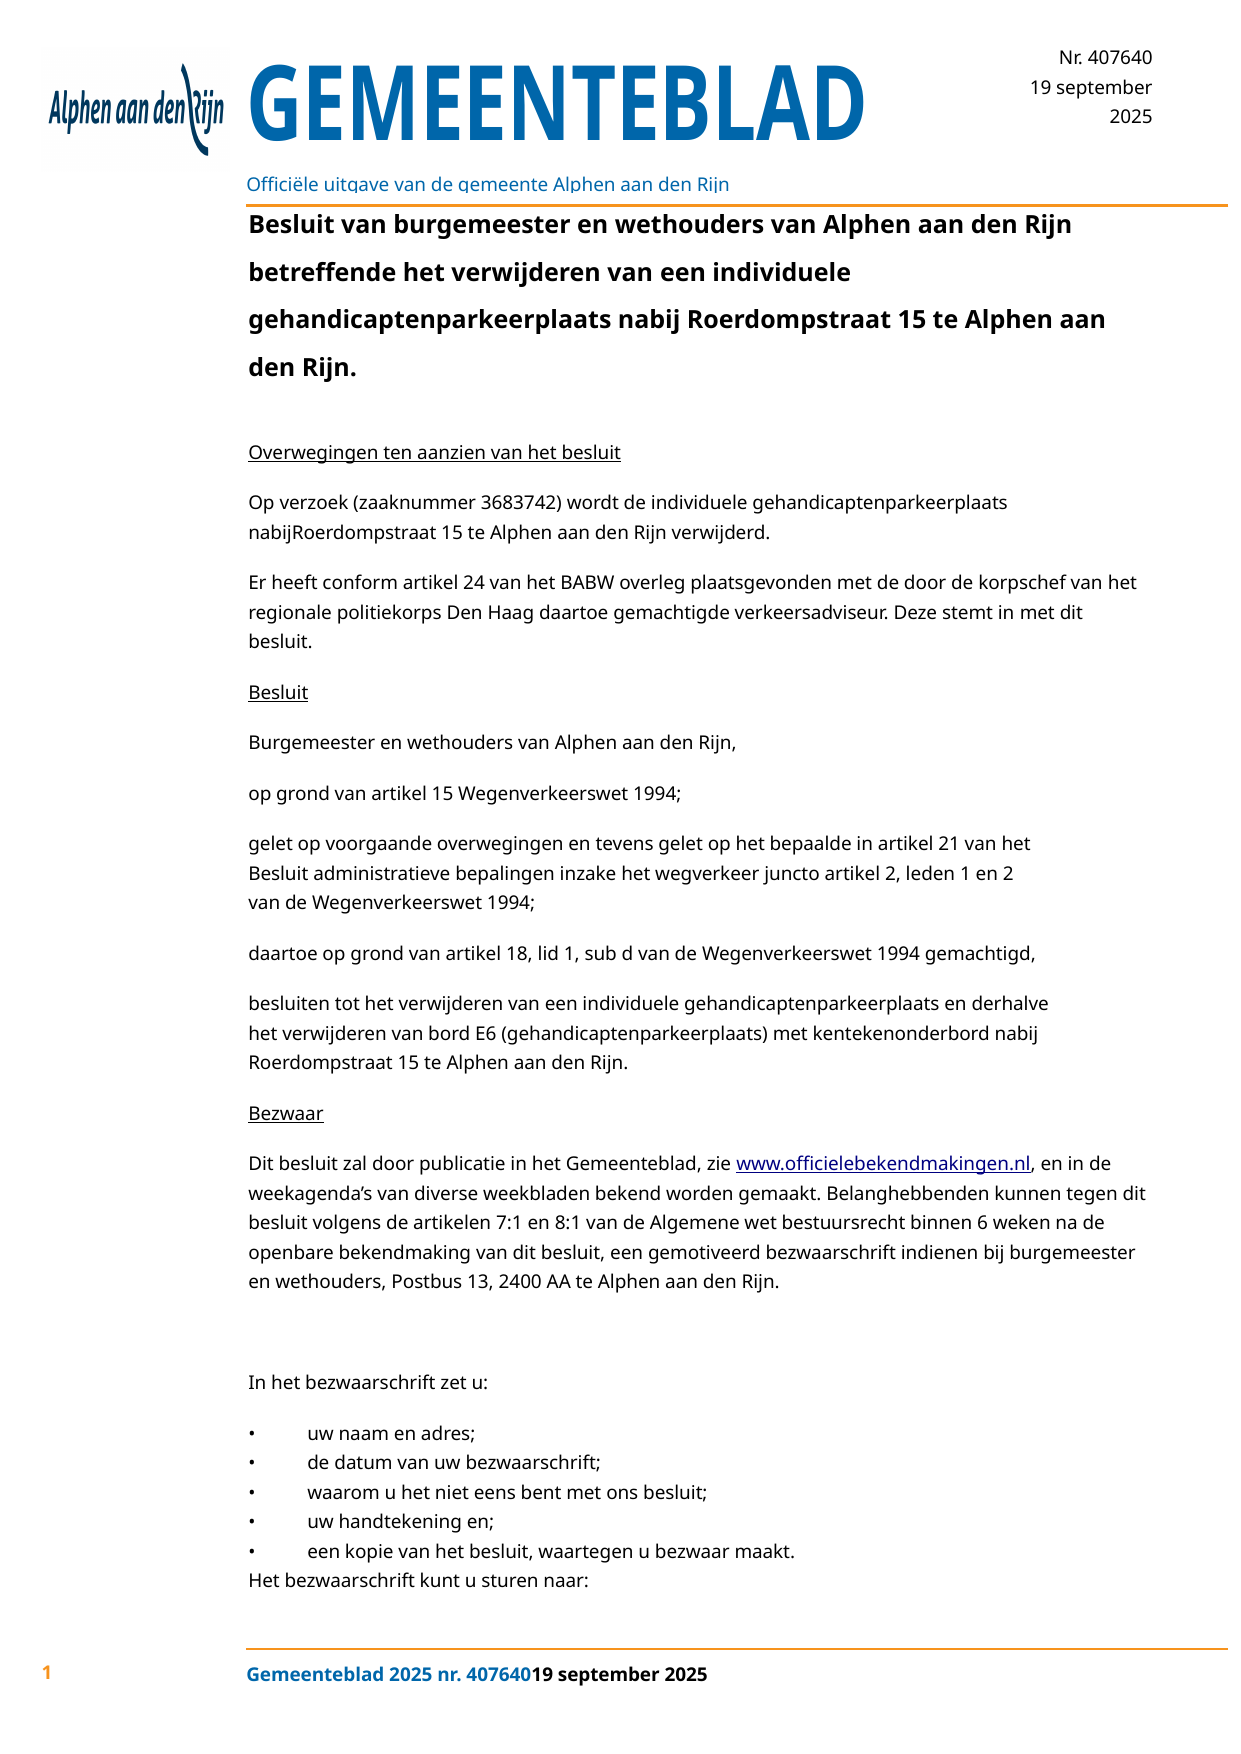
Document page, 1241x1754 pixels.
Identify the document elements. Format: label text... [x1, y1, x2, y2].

text Er heeft conform artikel 24 van het BABW overleg plaatsgevonden met de door de korpschef van het regionale politiekorps Den Haag daartoe gemachtigde verkeersadviseur. Deze stemt in met dit besluit. [248, 569, 1152, 654]
text gelet op voorgaande overwegingen en tevens gelet op het bepaalde in artikel 21 van het Besluit administratieve bepalingen inzake het wegverkeer juncto artikel 2, leden 1 en 2 van de Wegenverkeerswet 1994; [248, 830, 1152, 915]
list een kopie van het besluit, waartegen u bezwaar maakt. [248, 1538, 1152, 1564]
text Op verzoek (zaaknummer 3683742) wordt de individuele gehandicaptenparkeerplaats nabijRoerdompstraat 15 te Alphen aan den Rijn verwijderd. [248, 489, 1152, 544]
list uw handtekening en; [248, 1508, 1152, 1534]
text op grond van artikel 15 Wegenverkeerswet 1994; [248, 780, 1152, 805]
text Bezwaar [248, 1100, 1152, 1125]
list de datum van uw bezwaarschrift; [248, 1449, 1152, 1475]
text Burgemeester en wethouders van Alphen aan den Rijn, [248, 729, 1152, 755]
text Het bezwaarschrift kunt u sturen naar: [248, 1568, 1152, 1593]
text Besluit van burgemeester en wethouders van Alphen aan den Rijn betreffende het verwijderen van een individuele gehandicaptenparkeerplaats nabij Roerdompstraat 15 te Alphen aan den Rijn. [248, 207, 1152, 384]
text daartoe op grond van artikel 18, lid 1, sub d van de Wegenverkeerswet 1994 gemachtigd, [248, 940, 1152, 965]
list uw naam en adres; [248, 1420, 1152, 1445]
list waarom u het niet eens bent met ons besluit; [248, 1479, 1152, 1504]
text Dit besluit zal door publicatie in het Gemeenteblad, zie www.officielebekendmakingen.nl, en in de weekagenda’s van diverse weekbladen bekend worden gemaakt. Belanghebbenden kunnen tegen dit besluit volgens de artikelen 7:1 en 8:1 van de Algemene wet bestuursrecht binnen 6 weken na de openbare bekendmaking van dit besluit, een gemotiveerd bezwaarschrift indienen bij burgemeester en wethouders, Postbus 13, 2400 AA te Alphen aan den Rijn. [248, 1150, 1152, 1294]
text Overwegingen ten aanzien van het besluit [248, 439, 1152, 464]
text Besluit [248, 679, 1152, 704]
text In het bezwaarschrift zet u: [248, 1369, 1152, 1395]
text besluiten tot het verwijderen van een individuele gehandicaptenparkeerplaats en derhalve het verwijderen van bord E6 (gehandicaptenparkeerplaats) met kentekenonderbord nabij Roerdompstraat 15 te Alphen aan den Rijn. [248, 990, 1152, 1075]
picture [41, 47, 231, 172]
